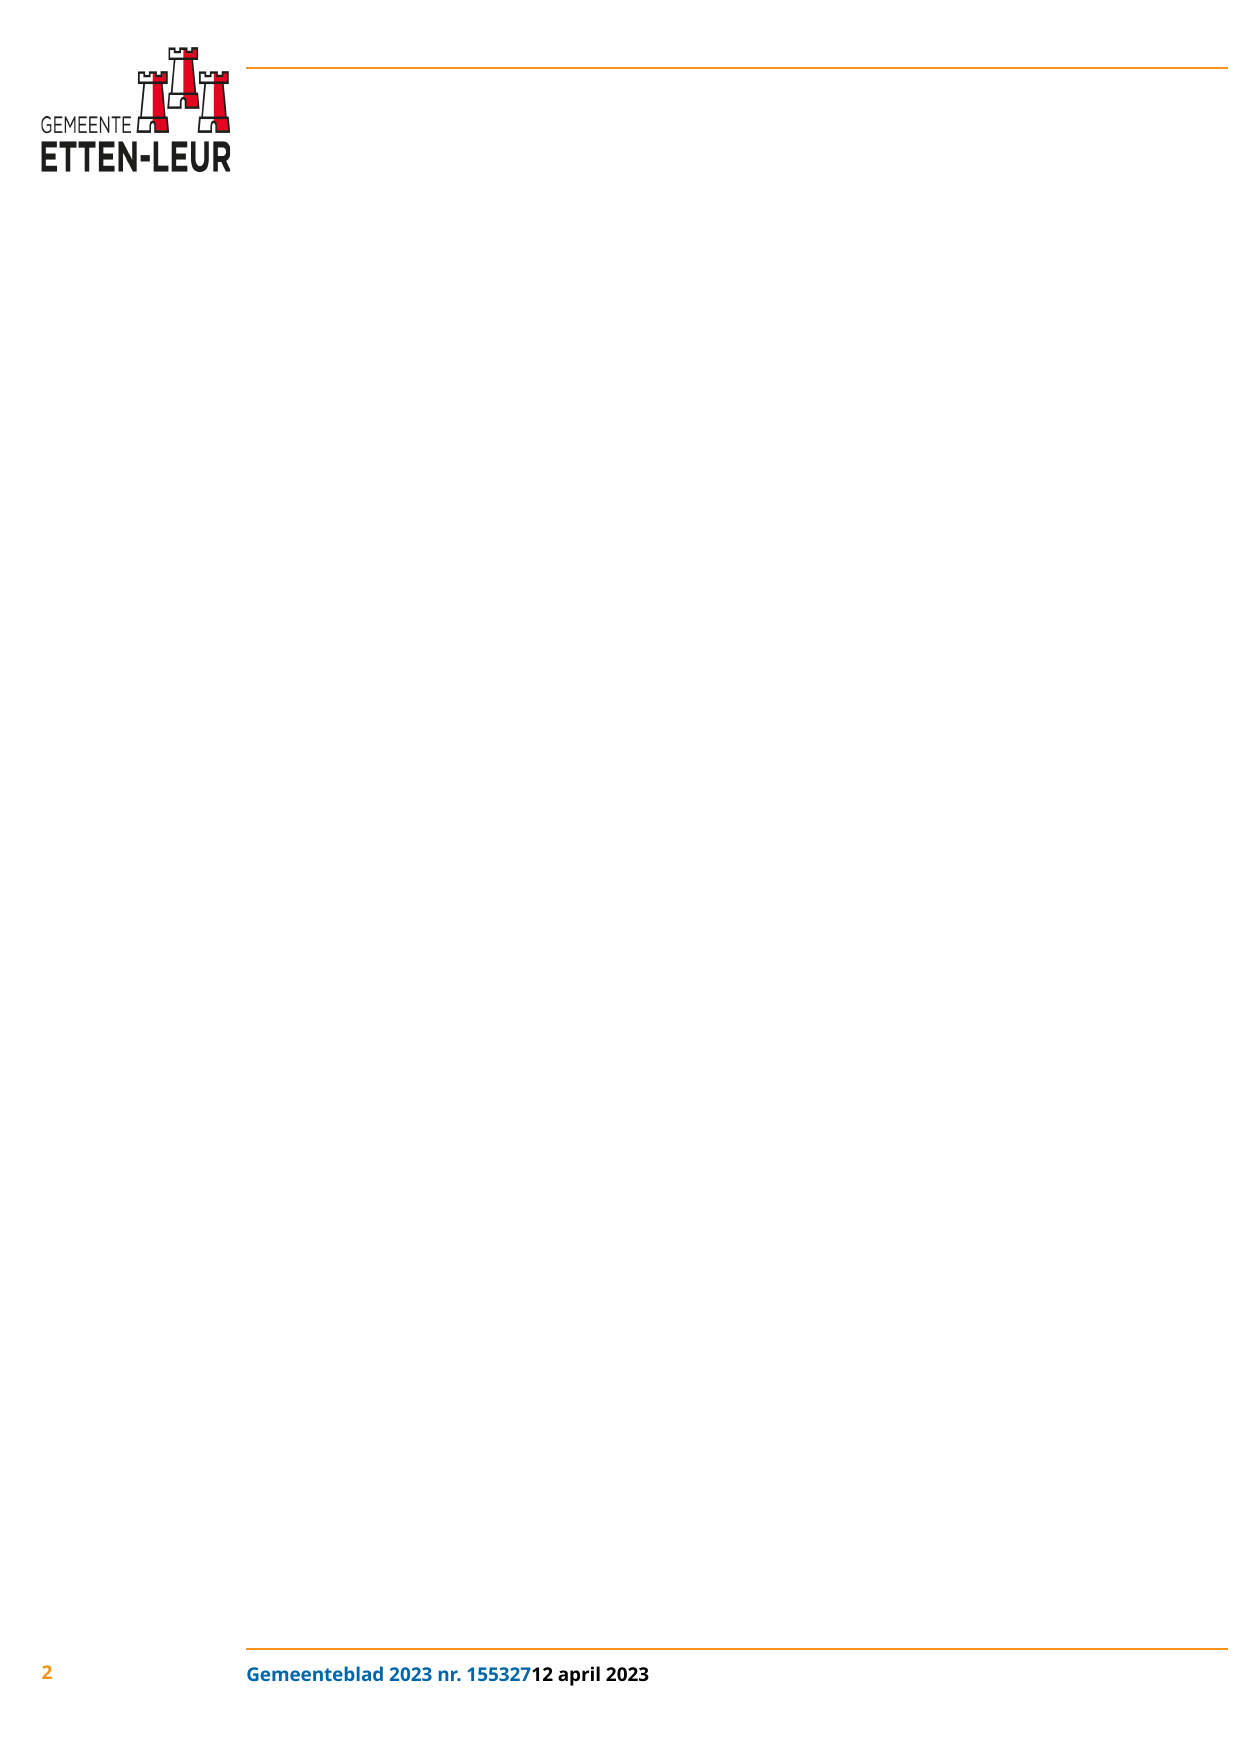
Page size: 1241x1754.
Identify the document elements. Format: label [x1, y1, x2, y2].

picture [41, 47, 231, 172]
